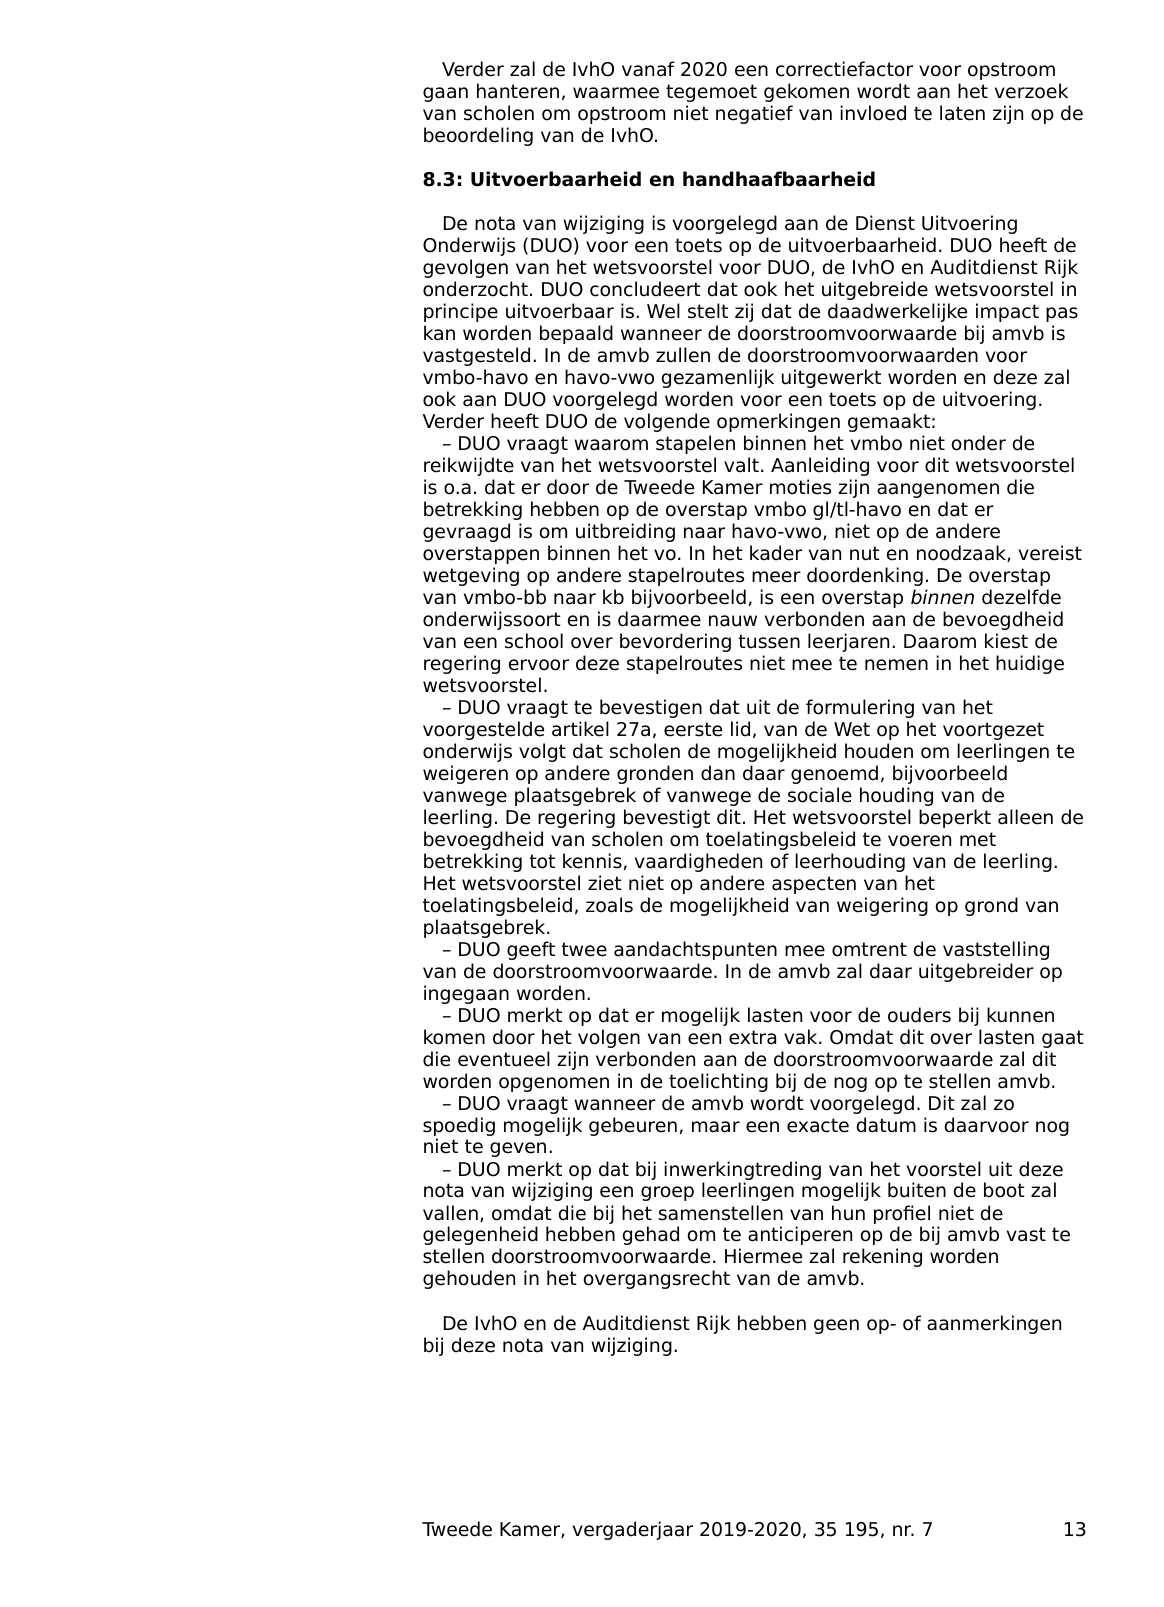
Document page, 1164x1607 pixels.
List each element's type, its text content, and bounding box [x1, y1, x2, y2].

text Verder zal de IvhO vanaf 2020 een correctiefactor voor opstroom gaan hanteren, waarmee tegemoet gekomen wordt aan het verzoek van scholen om opstroom niet negatief van invloed te laten zijn op de beoordeling van de IvhO. [422, 59, 1087, 147]
text De nota van wijziging is voorgelegd aan de Dienst Uitvoering Onderwijs (DUO) voor een toets op de uitvoerbaarheid. DUO heeft de gevolgen van het wetsvoorstel voor DUO, de IvhO en Auditdienst Rijk onderzocht. DUO concludeert dat ook het uitgebreide wetsvoorstel in principe uitvoerbaar is. Wel stelt zij dat de daadwerkelijke impact pas kan worden bepaald wanneer de doorstroomvoorwaarde bij amvb is vastgesteld. In de amvb zullen de doorstroomvoorwaarden voor vmbo-havo en havo-vwo gezamenlijk uitgewerkt worden en deze zal ook aan DUO voorgelegd worden voor een toets op de uitvoering. Verder heeft DUO de volgende opmerkingen gemaakt: [422, 213, 1087, 433]
text – DUO vraagt waarom stapelen binnen het vmbo niet onder de reikwijdte van het wetsvoorstel valt. Aanleiding voor dit wetsvoorstel is o.a. dat er door de Tweede Kamer moties zijn aangenomen die betrekking hebben op de overstap vmbo gl/tl-havo en dat er gevraagd is om uitbreiding naar havo-vwo, niet op de andere overstappen binnen het vo. In het kader van nut en noodzaak, vereist wetgeving op andere stapelroutes meer doordenking. De overstap van vmbo-bb naar kb bijvoorbeeld, is een overstap binnen dezelfde onderwijssoort en is daarmee nauw verbonden aan de bevoegdheid van een school over bevordering tussen leerjaren. Daarom kiest de regering ervoor deze stapelroutes niet mee te nemen in het huidige wetsvoorstel. [422, 433, 1087, 697]
text De IvhO en de Auditdienst Rijk hebben geen op- of aanmerkingen bij deze nota van wijziging. [422, 1312, 1087, 1356]
text – DUO vraagt te bevestigen dat uit de formulering van het voorgestelde artikel 27a, eerste lid, van de Wet op het voortgezet onderwijs volgt dat scholen de mogelijkheid houden om leerlingen te weigeren op andere gronden dan daar genoemd, bijvoorbeeld vanwege plaatsgebrek of vanwege de sociale houding van de leerling. De regering bevestigt dit. Het wetsvoorstel beperkt alleen de bevoegdheid van scholen om toelatingsbeleid te voeren met betrekking tot kennis, vaardigheden of leerhouding van de leerling. Het wetsvoorstel ziet niet op andere aspecten van het toelatingsbeleid, zoals de mogelijkheid van weigering op grond van plaatsgebrek. [422, 697, 1087, 939]
text – DUO vraagt wanneer de amvb wordt voorgelegd. Dit zal zo spoedig mogelijk gebeuren, maar een exacte datum is daarvoor nog niet te geven. [422, 1092, 1087, 1158]
subtitle 8.3: Uitvoerbaarheid en handhaafbaarheid [422, 169, 1087, 191]
text – DUO geeft twee aandachtspunten mee omtrent de vaststelling van de doorstroomvoorwaarde. In de amvb zal daar uitgebreider op ingegaan worden. [422, 939, 1087, 1004]
text – DUO merkt op dat er mogelijk lasten voor de ouders bij kunnen komen door het volgen van een extra vak. Omdat dit over lasten gaat die eventueel zijn verbonden aan de doorstroomvoorwaarde zal dit worden opgenomen in de toelichting bij de nog op te stellen amvb. [422, 1004, 1087, 1092]
text – DUO merkt op dat bij inwerkingtreding van het voorstel uit deze nota van wijziging een groep leerlingen mogelijk buiten de boot zal vallen, omdat die bij het samenstellen van hun profiel niet de gelegenheid hebben gehad om te anticiperen op de bij amvb vast te stellen doorstroomvoorwaarde. Hiermee zal rekening worden gehouden in het overgangsrecht van de amvb. [422, 1158, 1087, 1290]
